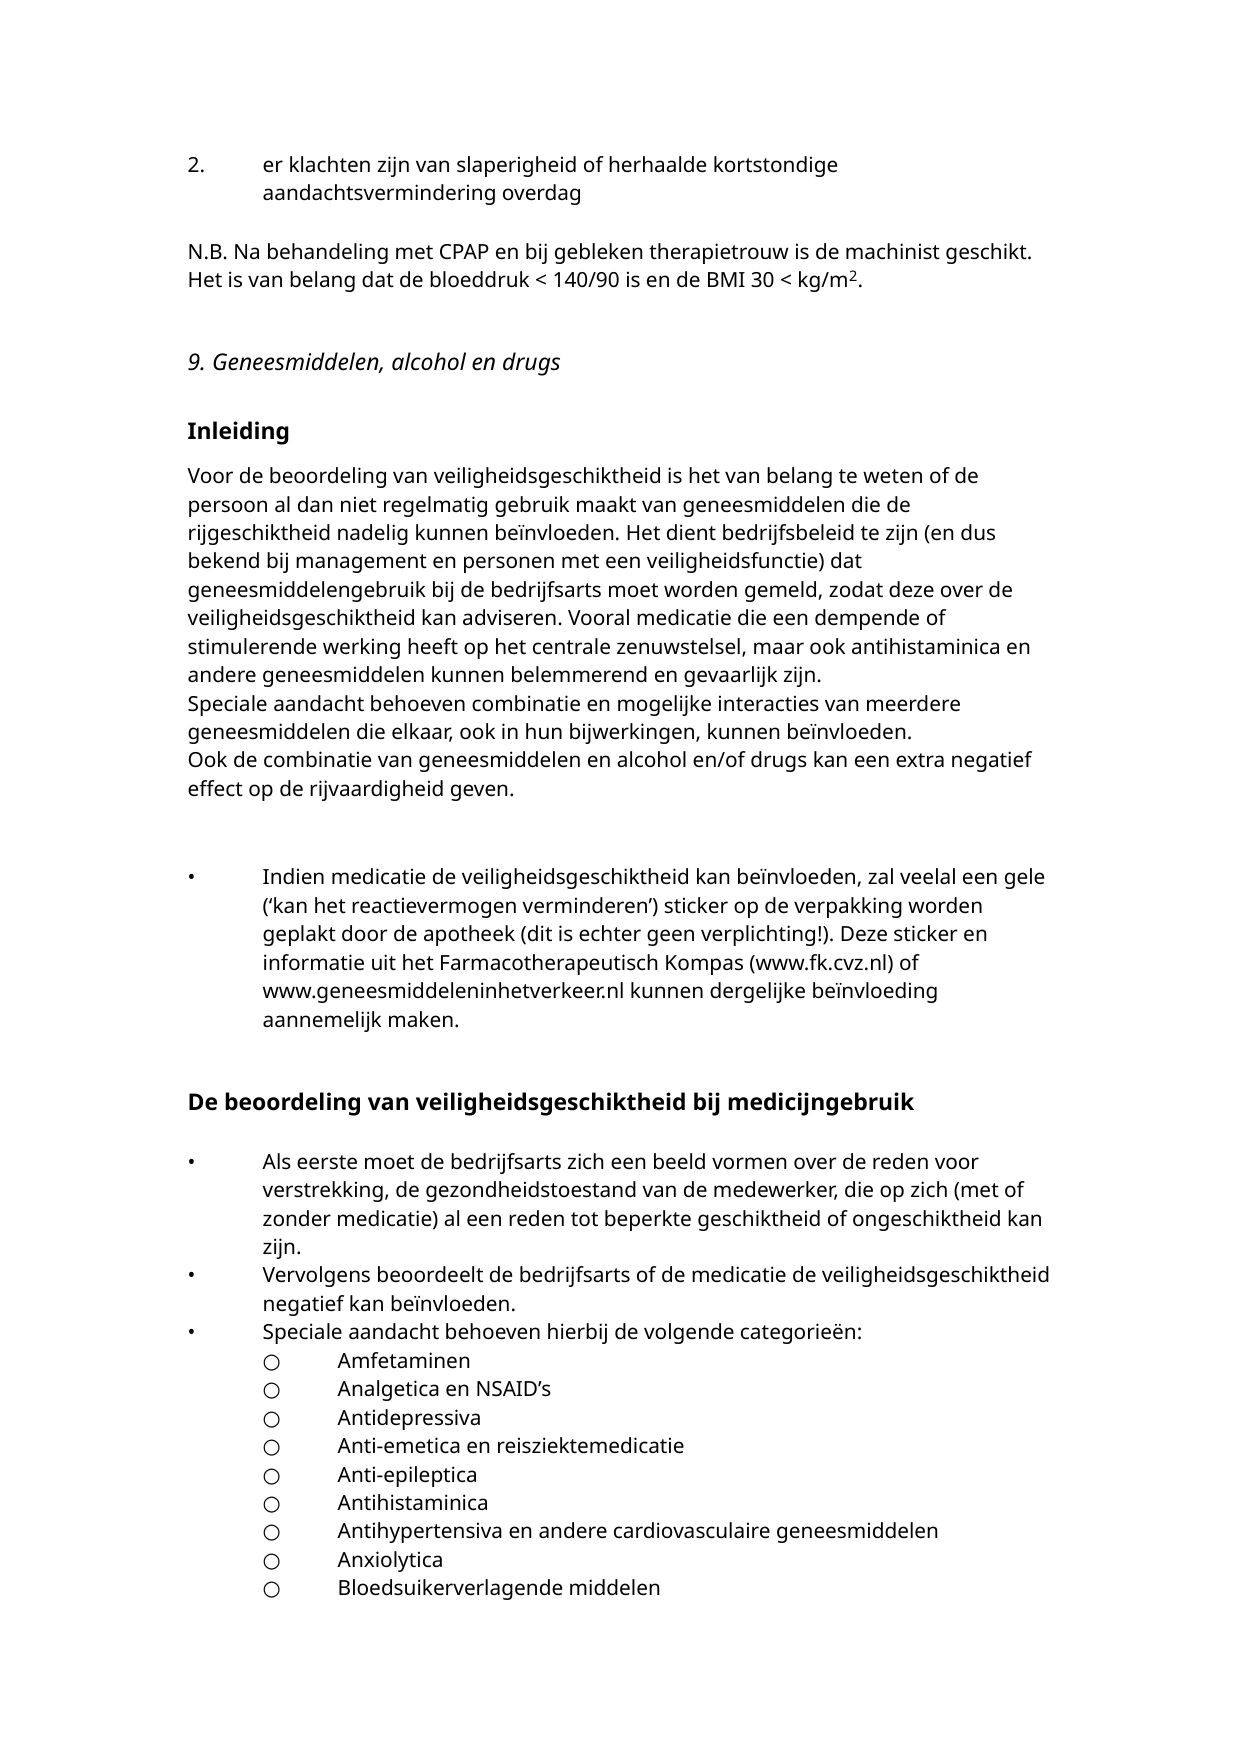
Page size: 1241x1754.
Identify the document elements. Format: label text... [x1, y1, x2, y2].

subtitle Inleiding [187, 415, 1053, 446]
subtitle 9. Geneesmiddelen, alcohol en drugs [187, 346, 1053, 377]
list Bloedsuikerverlagende middelen [262, 1573, 1053, 1602]
list Anti-emetica en reisziektemedicatie [262, 1431, 1053, 1460]
text Voor de beoordeling van veiligheidsgeschiktheid is het van belang te weten of de persoon al dan niet regelmatig gebruik maakt van geneesmiddelen die de rijgeschiktheid nadelig kunnen beïnvloeden. Het dient bedrijfsbeleid te zijn (en dus bekend bij management en personen met een veiligheidsfunctie) dat geneesmiddelengebruik bij de bedrijfsarts moet worden gemeld, zodat deze over de veiligheidsgeschiktheid kan adviseren. Vooral medicatie die een dempende of stimulerende werking heeft op het centrale zenuwstelsel, maar ook antihistaminica en andere geneesmiddelen kunnen belemmerend en gevaarlijk zijn. [187, 461, 1053, 689]
text N.B. Na behandeling met CPAP en bij gebleken therapietrouw is de machinist geschikt. [187, 237, 1053, 265]
list Amfetaminen [262, 1346, 1053, 1374]
list Indien medicatie de veiligheidsgeschiktheid kan beïnvloeden, zal veelal een gele (‘kan het reactievermogen verminderen’) sticker op de verpakking worden geplakt door de apotheek (dit is echter geen verplichting!). Deze sticker en informatie uit het Farmacotherapeutisch Kompas (www.fk.cvz.nl) of www.geneesmiddeleninhetverkeer.nl kunnen dergelijke beïnvloeding aannemelijk maken. [187, 862, 1053, 1033]
list Speciale aandacht behoeven hierbij de volgende categorieën: [187, 1317, 1053, 1346]
list Anxiolytica [262, 1545, 1053, 1573]
list Antidepressiva [262, 1403, 1053, 1431]
list Als eerste moet de bedrijfsarts zich een beeld vormen over de reden voor verstrekking, de gezondheidstoestand van de medewerker, die op zich (met of zonder medicatie) al een reden tot beperkte geschiktheid of ongeschiktheid kan zijn. [187, 1147, 1053, 1261]
list Analgetica en NSAID’s [262, 1374, 1053, 1403]
subtitle De beoordeling van veiligheidsgeschiktheid bij medicijngebruik [187, 1086, 1053, 1117]
text Ook de combinatie van geneesmiddelen en alcohol en/of drugs kan een extra negatief effect op de rijvaardigheid geven. [187, 746, 1053, 802]
list Antihistaminica [262, 1488, 1053, 1517]
text Speciale aandacht behoeven combinatie en mogelijke interacties van meerdere geneesmiddelen die elkaar, ook in hun bijwerkingen, kunnen beïnvloeden. [187, 689, 1053, 746]
text Het is van belang dat de bloeddruk < 140/90 is en de BMI 30 < kg/m2. [187, 265, 1053, 294]
list er klachten zijn van slaperigheid of herhaalde kortstondige aandachtsvermindering overdag [187, 150, 1053, 207]
list Anti-epileptica [262, 1460, 1053, 1488]
list Antihypertensiva en andere cardiovasculaire geneesmiddelen [262, 1517, 1053, 1545]
list Vervolgens beoordeelt de bedrijfsarts of de medicatie de veiligheidsgeschiktheid negatief kan beïnvloeden. [187, 1261, 1053, 1317]
